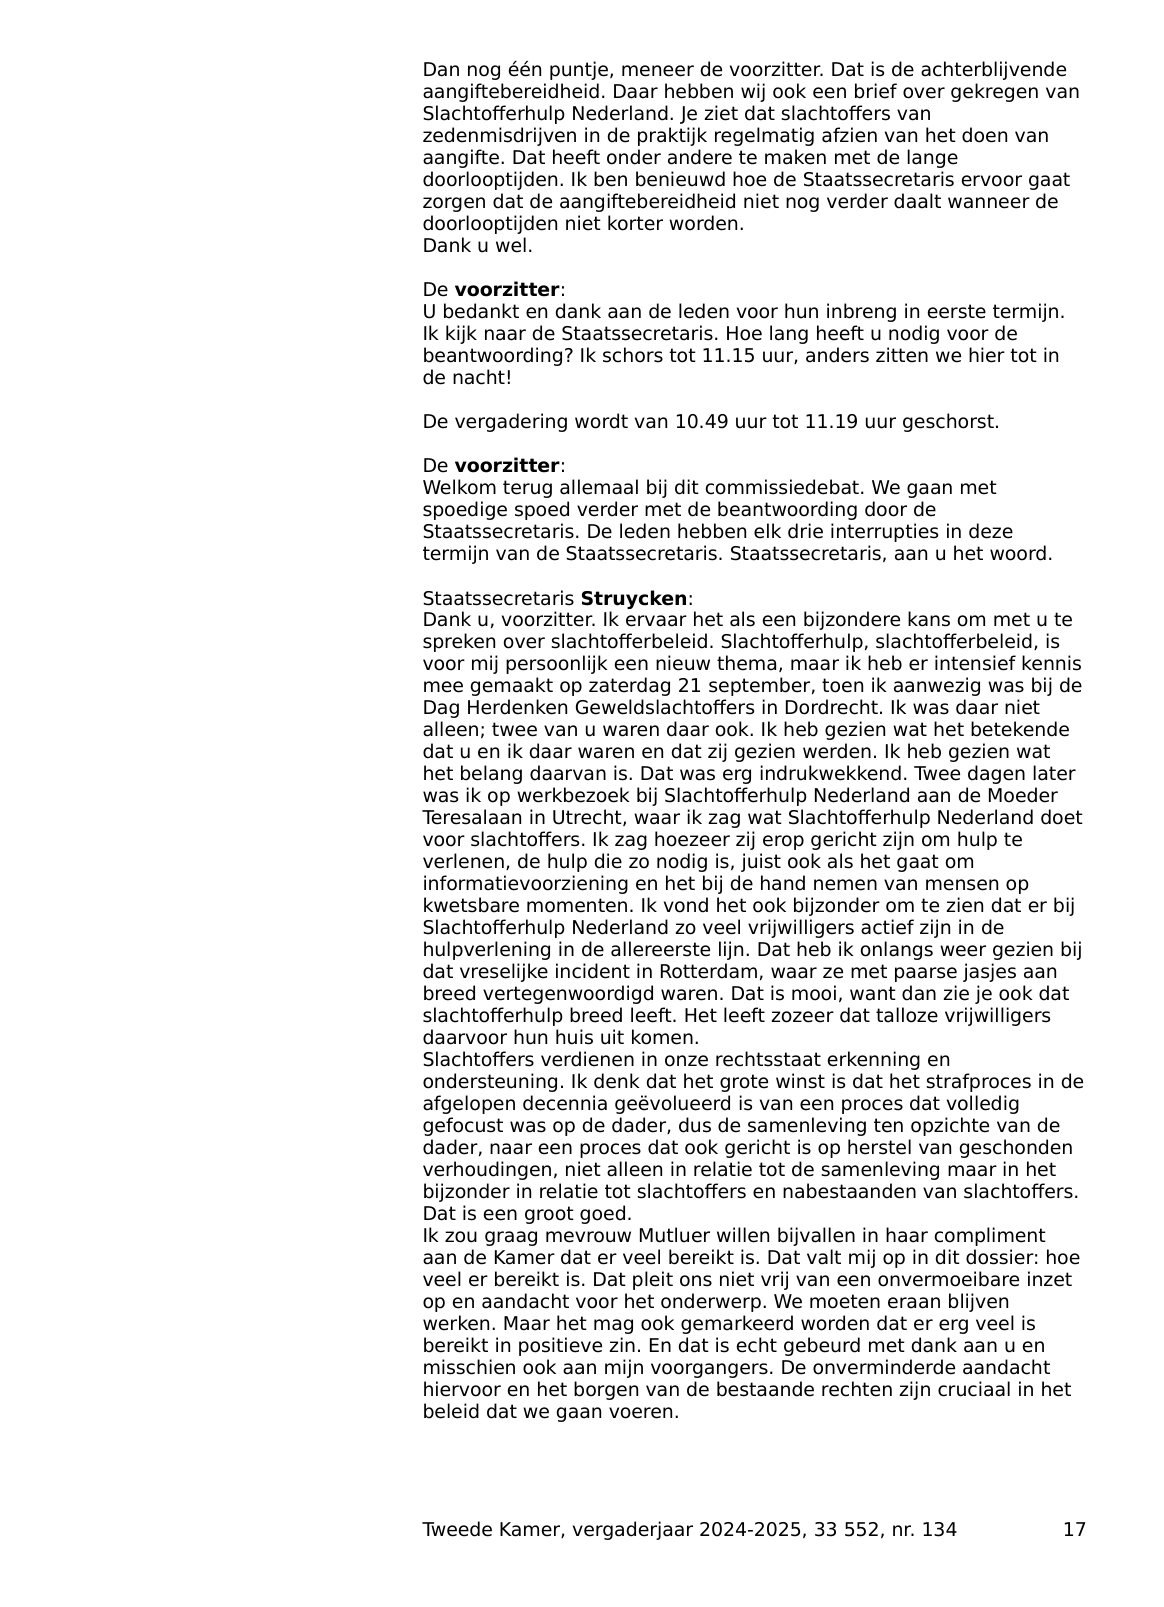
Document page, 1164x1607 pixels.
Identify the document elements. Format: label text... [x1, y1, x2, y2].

text De vergadering wordt van 10.49 uur tot 11.19 uur geschorst. [422, 411, 1087, 433]
text Dank u, voorzitter. Ik ervaar het als een bijzondere kans om met u te spreken over slachtofferbeleid. Slachtofferhulp, slachtofferbeleid, is voor mij persoonlijk een nieuw thema, maar ik heb er intensief kennis mee gemaakt op zaterdag 21 september, toen ik aanwezig was bij de Dag Herdenken Geweldslachtoffers in Dordrecht. Ik was daar niet alleen; twee van u waren daar ook. Ik heb gezien wat het betekende dat u en ik daar waren en dat zij gezien werden. Ik heb gezien wat het belang daarvan is. Dat was erg indrukwekkend. Twee dagen later was ik op werkbezoek bij Slachtofferhulp Nederland aan de Moeder Teresalaan in Utrecht, waar ik zag wat Slachtofferhulp Nederland doet voor slachtoffers. Ik zag hoezeer zij erop gericht zijn om hulp te verlenen, de hulp die zo nodig is, juist ook als het gaat om informatievoorziening en het bij de hand nemen van mensen op kwetsbare momenten. Ik vond het ook bijzonder om te zien dat er bij Slachtofferhulp Nederland zo veel vrijwilligers actief zijn in de hulpverlening in de allereerste lijn. Dat heb ik onlangs weer gezien bij dat vreselijke incident in Rotterdam, waar ze met paarse jasjes aan breed vertegenwoordigd waren. Dat is mooi, want dan zie je ook dat slachtofferhulp breed leeft. Het leeft zozeer dat talloze vrijwilligers daarvoor hun huis uit komen. [422, 609, 1087, 1049]
text Staatssecretaris Struycken: [422, 587, 1087, 609]
text Dank u wel. [422, 235, 1087, 257]
text Welkom terug allemaal bij dit commissiedebat. We gaan met spoedige spoed verder met de beantwoording door de Staatssecretaris. De leden hebben elk drie interrupties in deze termijn van de Staatssecretaris. Staatssecretaris, aan u het woord. [422, 477, 1087, 565]
text De voorzitter: [422, 279, 1087, 301]
text Slachtoffers verdienen in onze rechtsstaat erkenning en ondersteuning. Ik denk dat het grote winst is dat het strafproces in de afgelopen decennia geëvolueerd is van een proces dat volledig gefocust was op de dader, dus de samenleving ten opzichte van de dader, naar een proces dat ook gericht is op herstel van geschonden verhoudingen, niet alleen in relatie tot de samenleving maar in het bijzonder in relatie tot slachtoffers en nabestaanden van slachtoffers. Dat is een groot goed. [422, 1049, 1087, 1225]
text De voorzitter: [422, 455, 1087, 477]
text Dan nog één puntje, meneer de voorzitter. Dat is de achterblijvende aangiftebereidheid. Daar hebben wij ook een brief over gekregen van Slachtofferhulp Nederland. Je ziet dat slachtoffers van zedenmisdrijven in de praktijk regelmatig afzien van het doen van aangifte. Dat heeft onder andere te maken met de lange doorlooptijden. Ik ben benieuwd hoe de Staatssecretaris ervoor gaat zorgen dat de aangiftebereidheid niet nog verder daalt wanneer de doorlooptijden niet korter worden. [422, 59, 1087, 235]
text U bedankt en dank aan de leden voor hun inbreng in eerste termijn. Ik kijk naar de Staatssecretaris. Hoe lang heeft u nodig voor de beantwoording? Ik schors tot 11.15 uur, anders zitten we hier tot in de nacht! [422, 301, 1087, 389]
text Ik zou graag mevrouw Mutluer willen bijvallen in haar compliment aan de Kamer dat er veel bereikt is. Dat valt mij op in dit dossier: hoe veel er bereikt is. Dat pleit ons niet vrij van een onvermoeibare inzet op en aandacht voor het onderwerp. We moeten eraan blijven werken. Maar het mag ook gemarkeerd worden dat er erg veel is bereikt in positieve zin. En dat is echt gebeurd met dank aan u en misschien ook aan mijn voorgangers. De onverminderde aandacht hiervoor en het borgen van de bestaande rechten zijn cruciaal in het beleid dat we gaan voeren. [422, 1225, 1087, 1423]
